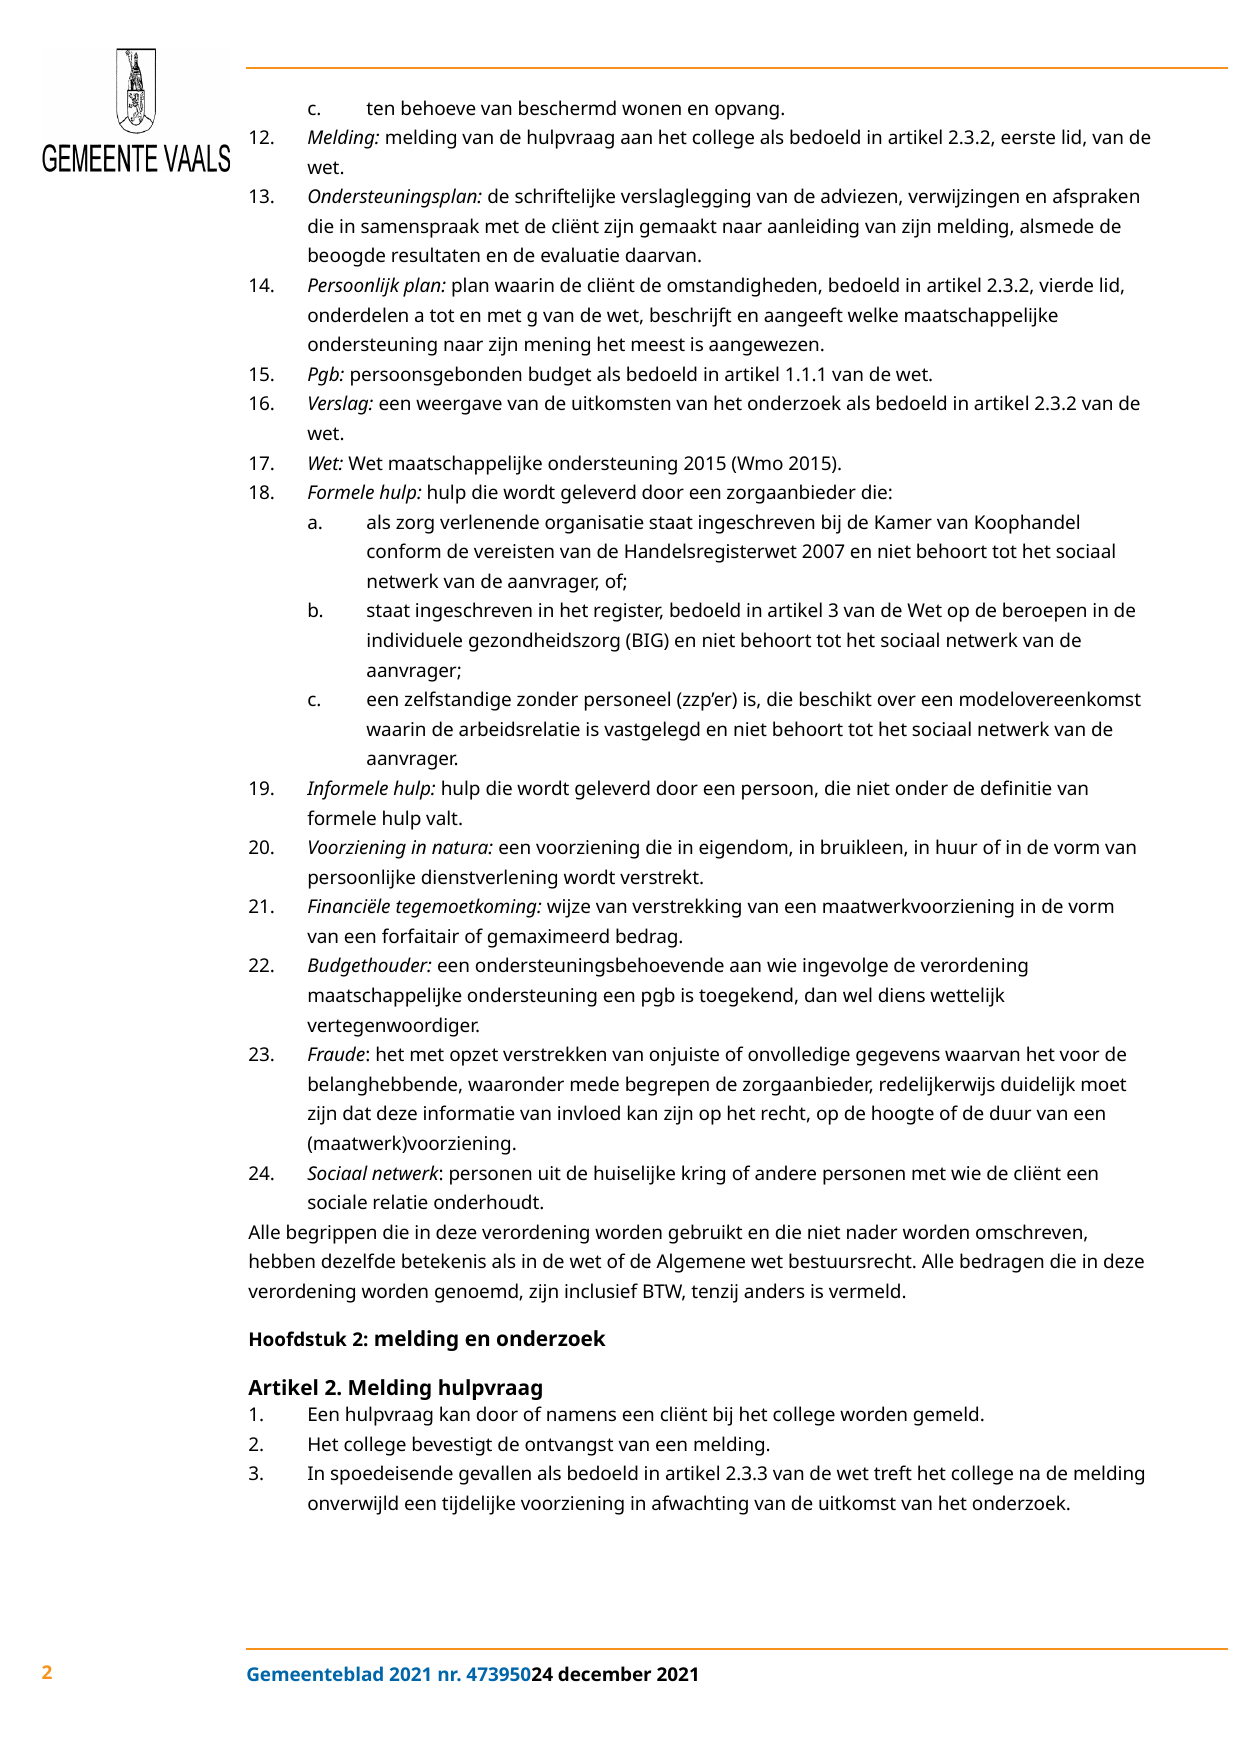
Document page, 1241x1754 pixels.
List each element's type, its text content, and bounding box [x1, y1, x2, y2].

list Ondersteuningsplan: de schriftelijke verslaglegging van de adviezen, verwijzingen en afspraken die in samenspraak met de cliënt zijn gemaakt naar aanleiding van zijn melding, alsmede de beoogde resultaten en de evaluatie daarvan. [248, 183, 1152, 268]
list ten behoeve van beschermd wonen en opvang. [307, 95, 1152, 121]
list Formele hulp: hulp die wordt geleverd door een zorgaanbieder die: [248, 479, 1152, 505]
list als zorg verlenende organisatie staat ingeschreven bij de Kamer van Koophandel conform de vereisten van de Handelsregisterwet 2007 en niet behoort tot het sociaal netwerk van de aanvrager, of; [307, 509, 1152, 594]
list een zelfstandige zonder personeel (zzp’er) is, die beschikt over een modelovereenkomst waarin de arbeidsrelatie is vastgelegd en niet behoort tot het sociaal netwerk van de aanvrager. [307, 686, 1152, 771]
list Sociaal netwerk: personen uit de huiselijke kring of andere personen met wie de cliënt een sociale relatie onderhoudt. [248, 1160, 1152, 1215]
text Hoofdstuk 2: melding en onderzoek [248, 1324, 1152, 1352]
list In spoedeisende gevallen als bedoeld in artikel 2.3.3 van de wet treft het college na de melding onverwijld een tijdelijke voorziening in afwachting van de uitkomst van het onderzoek. [248, 1461, 1152, 1516]
list staat ingeschreven in het register, bedoeld in artikel 3 van de Wet op de beroepen in de individuele gezondheidszorg (BIG) en niet behoort tot het sociaal netwerk van de aanvrager; [307, 598, 1152, 683]
list Het college bevestigt de ontvangst van een melding. [248, 1431, 1152, 1457]
text Artikel 2. Melding hulpvraag [248, 1373, 1152, 1401]
list Fraude: het met opzet verstrekken van onjuiste of onvolledige gegevens waarvan het voor de belanghebbende, waaronder mede begrepen de zorgaanbieder, redelijkerwijs duidelijk moet zijn dat deze informatie van invloed kan zijn op het recht, op de hoogte of de duur van een (maatwerk)voorziening. [248, 1041, 1152, 1156]
list Melding: melding van de hulpvraag aan het college als bedoeld in artikel 2.3.2, eerste lid, van de wet. [248, 124, 1152, 180]
picture [41, 47, 231, 172]
list Persoonlijk plan: plan waarin de cliënt de omstandigheden, bedoeld in artikel 2.3.2, vierde lid, onderdelen a tot en met g van de wet, beschrijft en aangeeft welke maatschappelijke ondersteuning naar zijn mening het meest is aangewezen. [248, 272, 1152, 357]
list Informele hulp: hulp die wordt geleverd door een persoon, die niet onder de definitie van formele hulp valt. [248, 775, 1152, 831]
list Verslag: een weergave van de uitkomsten van het onderzoek als bedoeld in artikel 2.3.2 van de wet. [248, 391, 1152, 446]
list Voorziening in natura: een voorziening die in eigendom, in bruikleen, in huur of in de vorm van persoonlijke dienstverlening wordt verstrekt. [248, 834, 1152, 890]
text Alle begrippen die in deze verordening worden gebruikt en die niet nader worden omschreven, hebben dezelfde betekenis als in de wet of de Algemene wet bestuursrecht. Alle bedragen die in deze verordening worden genoemd, zijn inclusief BTW, tenzij anders is vermeld. [248, 1219, 1152, 1304]
list Pgb: persoonsgebonden budget als bedoeld in artikel 1.1.1 van de wet. [248, 361, 1152, 387]
list Een hulpvraag kan door of namens een cliënt bij het college worden gemeld. [248, 1401, 1152, 1427]
list Financiële tegemoetkoming: wijze van verstrekking van een maatwerkvoorziening in de vorm van een forfaitair of gemaximeerd bedrag. [248, 893, 1152, 949]
list Wet: Wet maatschappelijke ondersteuning 2015 (Wmo 2015). [248, 450, 1152, 476]
list Budgethouder: een ondersteuningsbehoevende aan wie ingevolge de verordening maatschappelijke ondersteuning een pgb is toegekend, dan wel diens wettelijk vertegenwoordiger. [248, 953, 1152, 1038]
